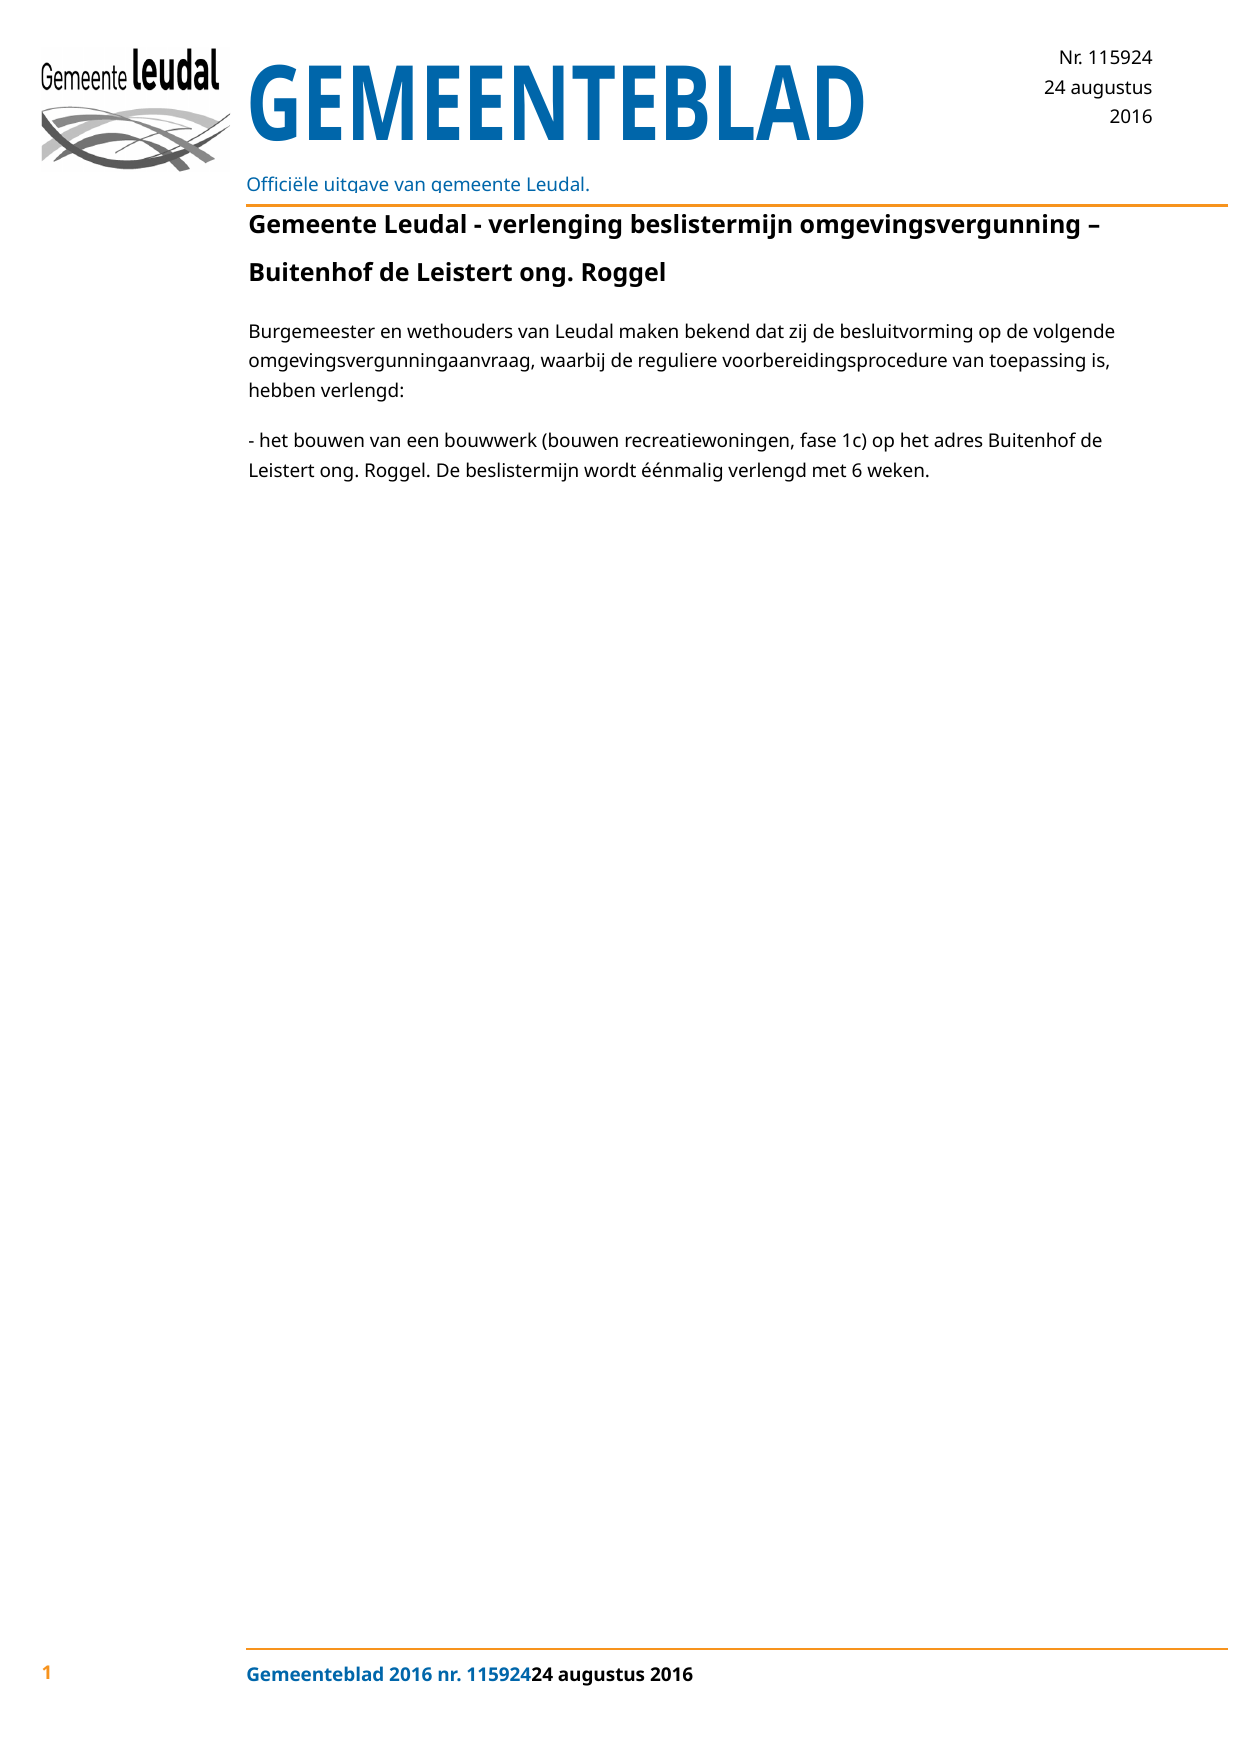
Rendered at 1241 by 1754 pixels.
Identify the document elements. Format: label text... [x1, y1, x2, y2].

text - het bouwen van een bouwwerk (bouwen recreatiewoningen, fase 1c) op het adres Buitenhof de Leistert ong. Roggel. De beslistermijn wordt éénmalig verlengd met 6 weken. [248, 427, 1152, 483]
text Burgemeester en wethouders van Leudal maken bekend dat zij de besluitvorming op de volgende omgevingsvergunningaanvraag, waarbij de reguliere voorbereidingsprocedure van toepassing is, hebben verlengd: [248, 318, 1152, 403]
text Gemeente Leudal - verlenging beslistermijn omgevingsvergunning – Buitenhof de Leistert ong. Roggel [248, 207, 1152, 288]
picture [41, 47, 231, 172]
